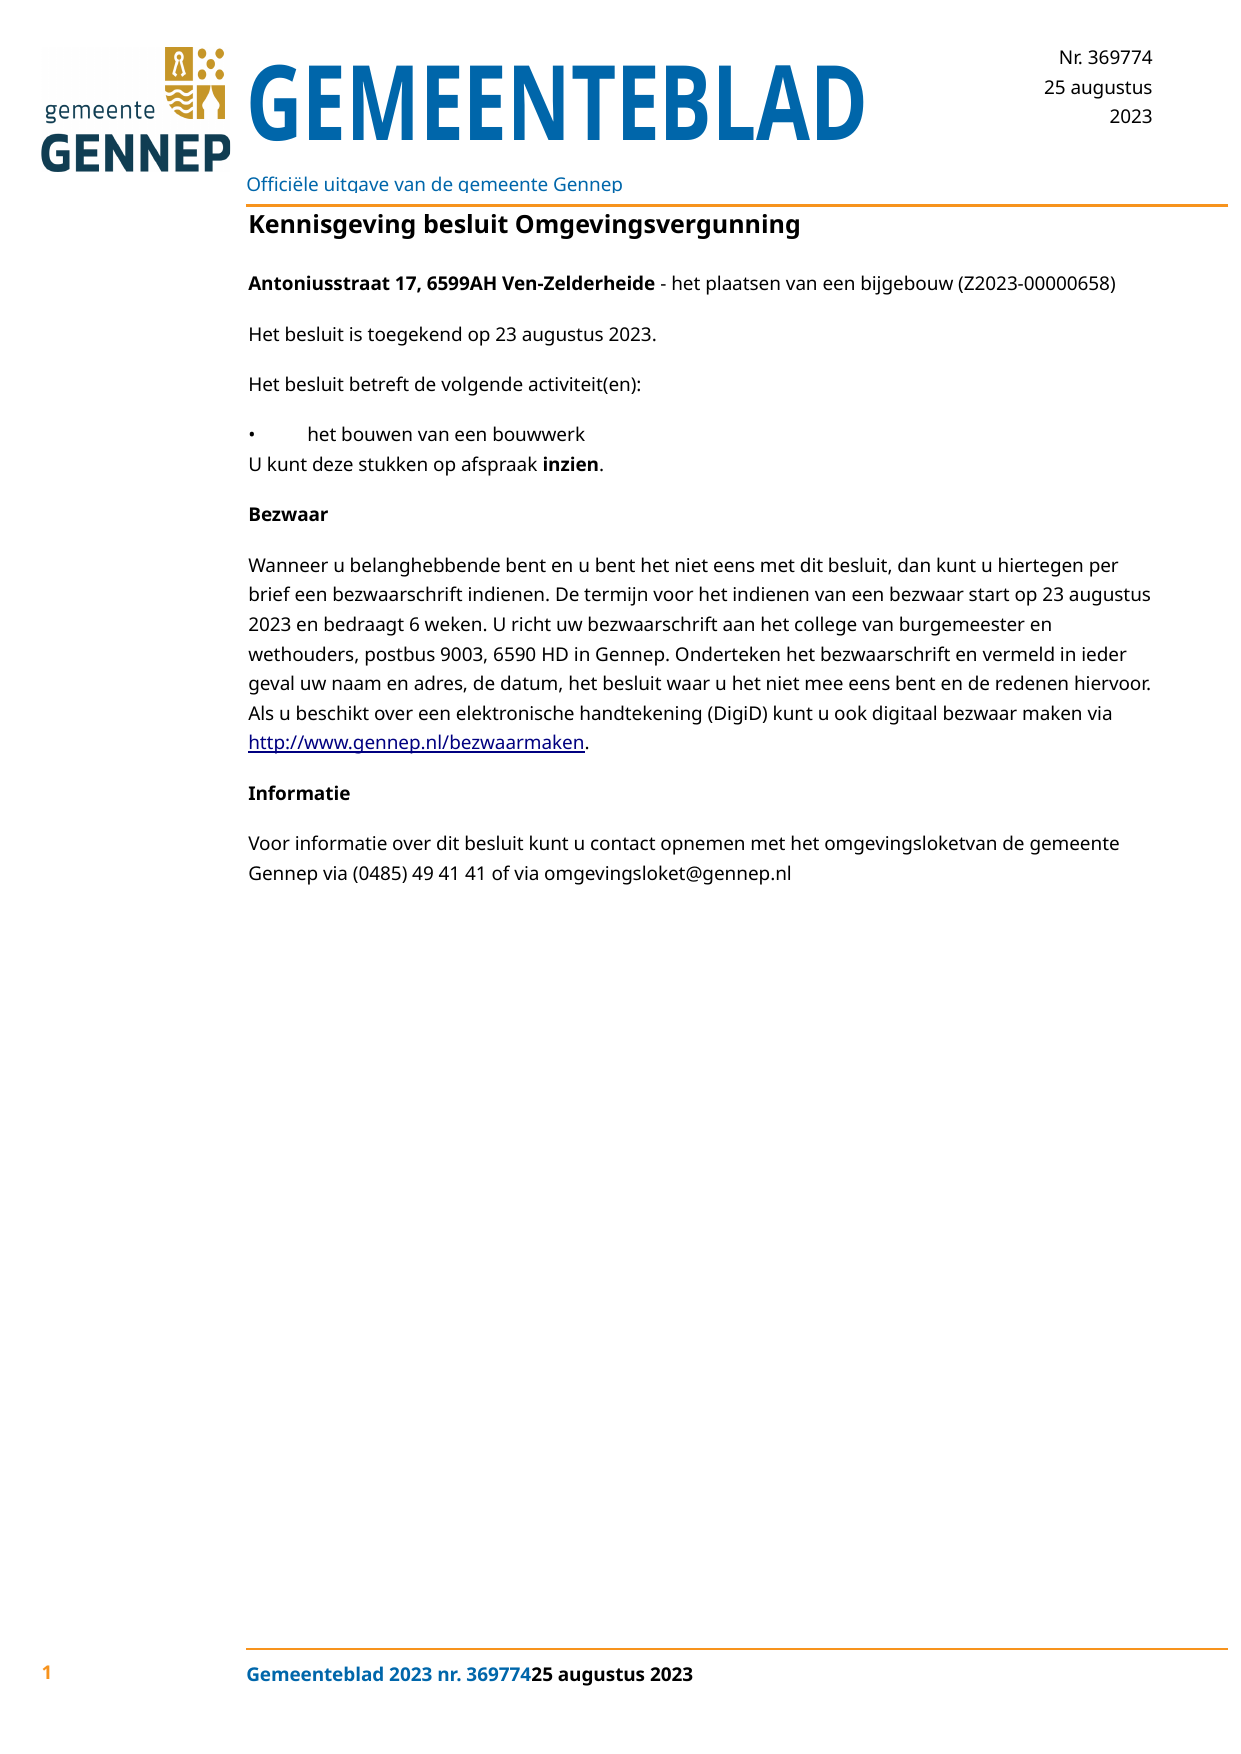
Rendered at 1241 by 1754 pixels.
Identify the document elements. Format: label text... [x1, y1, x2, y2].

list het bouwen van een bouwwerk [248, 422, 1152, 447]
text U kunt deze stukken op afspraak inzien. [248, 451, 1152, 477]
picture [41, 47, 231, 172]
text Voor informatie over dit besluit kunt u contact opnemen met het omgevingsloketvan de gemeente Gennep via (0485) 49 41 41 of via omgevingsloket@gennep.nl [248, 830, 1152, 886]
text Informatie [248, 780, 1152, 806]
text Wanneer u belanghebbende bent en u bent het niet eens met dit besluit, dan kunt u hiertegen per brief een bezwaarschrift indienen. De termijn voor het indienen van een bezwaar start op 23 augustus 2023 en bedraagt 6 weken. U richt uw bezwaarschrift aan het college van burgemeester en wethouders, postbus 9003, 6590 HD in Gennep. Onderteken het bezwaarschrift en vermeld in ieder geval uw naam en adres, de datum, het besluit waar u het niet mee eens bent en de redenen hiervoor. Als u beschikt over een elektronische handtekening (DigiD) kunt u ook digitaal bezwaar maken via http://www.gennep.nl/bezwaarmaken. [248, 552, 1152, 755]
text Het besluit is toegekend op 23 augustus 2023. [248, 321, 1152, 346]
text Bezwaar [248, 502, 1152, 527]
text Kennisgeving besluit Omgevingsvergunning [248, 207, 1152, 241]
text Antoniusstraat 17, 6599AH Ven-Zelderheide - het plaatsen van een bijgebouw (Z2023-00000658) [248, 270, 1152, 296]
text Het besluit betreft de volgende activiteit(en): [248, 371, 1152, 397]
